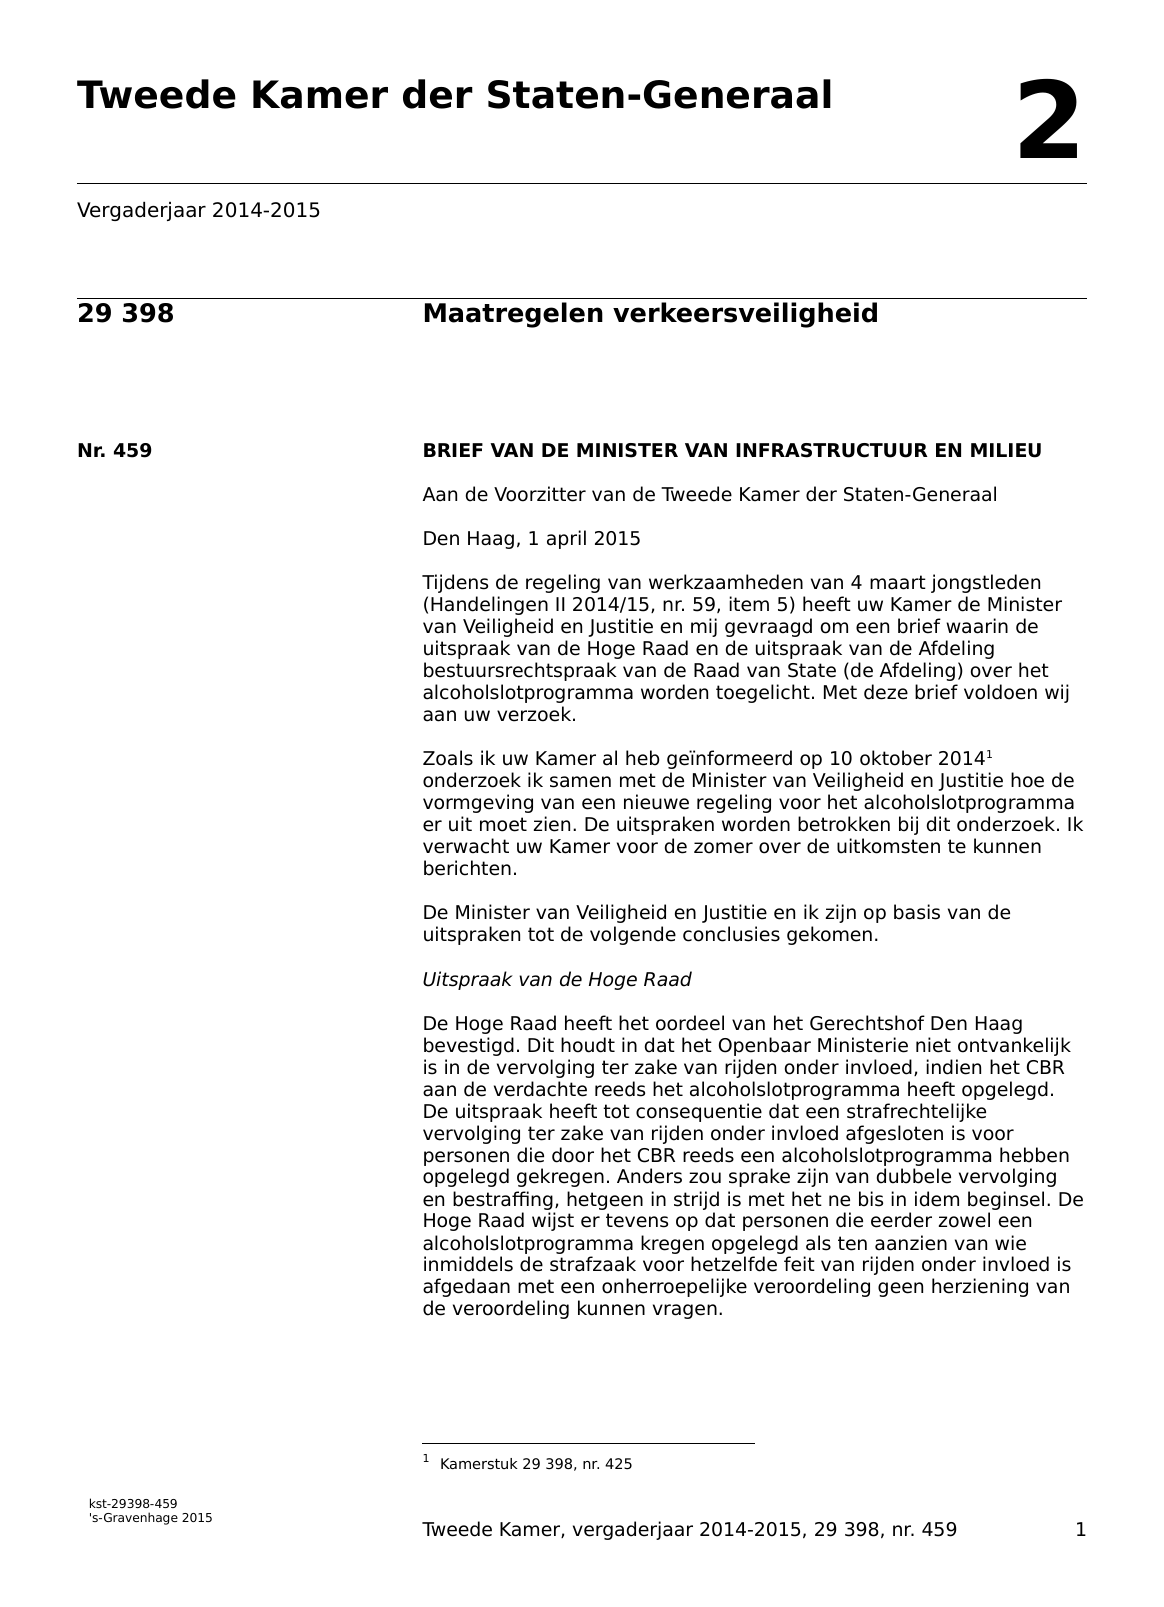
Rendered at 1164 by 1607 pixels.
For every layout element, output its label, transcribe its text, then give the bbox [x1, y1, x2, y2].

subtitle Nr. 459 BRIEF VAN DE MINISTER VAN INFRASTRUCTUUR EN MILIEU [77, 440, 1087, 462]
subtitle Uitspraak van de Hoge Raad [422, 968, 1087, 990]
text 's-Gravenhage 2015 [88, 1511, 323, 1525]
text kst-29398-459 [88, 1497, 323, 1511]
text Zoals ik uw Kamer al heb geïnformeerd op 10 oktober 2014 onderzoek ik samen met de Minister van Veiligheid en Justitie hoe de vormgeving van een nieuwe regeling voor het alcoholslotprogramma er uit moet zien. De uitspraken worden betrokken bij dit onderzoek. Ik verwacht uw Kamer voor de zomer over de uitkomsten te kunnen berichten. [422, 748, 1087, 880]
text De Minister van Veiligheid en Justitie en ik zijn op basis van de uitspraken tot de volgende conclusies gekomen. [422, 902, 1087, 946]
text Den Haag, 1 april 2015 [422, 528, 1087, 550]
text Kamerstuk 29 398, nr. 425 [422, 1452, 1087, 1474]
table_header 2 [886, 59, 1087, 183]
table_cell Vergaderjaar 2014-2015 [77, 184, 1087, 298]
text Aan de Voorzitter van de Tweede Kamer der Staten-Generaal [422, 484, 1087, 506]
subtitle 29 398 Maatregelen verkeersveiligheid [77, 299, 1087, 329]
text De Hoge Raad heeft het oordeel van het Gerechtshof Den Haag bevestigd. Dit houdt in dat het Openbaar Ministerie niet ontvankelijk is in de vervolging ter zake van rijden onder invloed, indien het CBR aan de verdachte reeds het alcoholslotprogramma heeft opgelegd. De uitspraak heeft tot consequentie dat een strafrechtelijke vervolging ter zake van rijden onder invloed afgesloten is voor personen die door het CBR reeds een alcoholslotprogramma hebben opgelegd gekregen. Anders zou sprake zijn van dubbele vervolging en bestraffing, hetgeen in strijd is met het ne bis in idem beginsel. De Hoge Raad wijst er tevens op dat personen die eerder zowel een alcoholslotprogramma kregen opgelegd als ten aanzien van wie inmiddels de strafzaak voor hetzelfde feit van rijden onder invloed is afgedaan met een onherroepelijke veroordeling geen herziening van de veroordeling kunnen vragen. [422, 1013, 1087, 1320]
table_header Tweede Kamer der Staten-Generaal [77, 59, 886, 183]
text Tijdens de regeling van werkzaamheden van 4 maart jongstleden (Handelingen II 2014/15, nr. 59, item 5) heeft uw Kamer de Minister van Veiligheid en Justitie en mij gevraagd om een brief waarin de uitspraak van de Hoge Raad en de uitspraak van de Afdeling bestuursrechtspraak van de Raad van State (de Afdeling) over het alcoholslotprogramma worden toegelicht. Met deze brief voldoen wij aan uw verzoek. [422, 572, 1087, 726]
